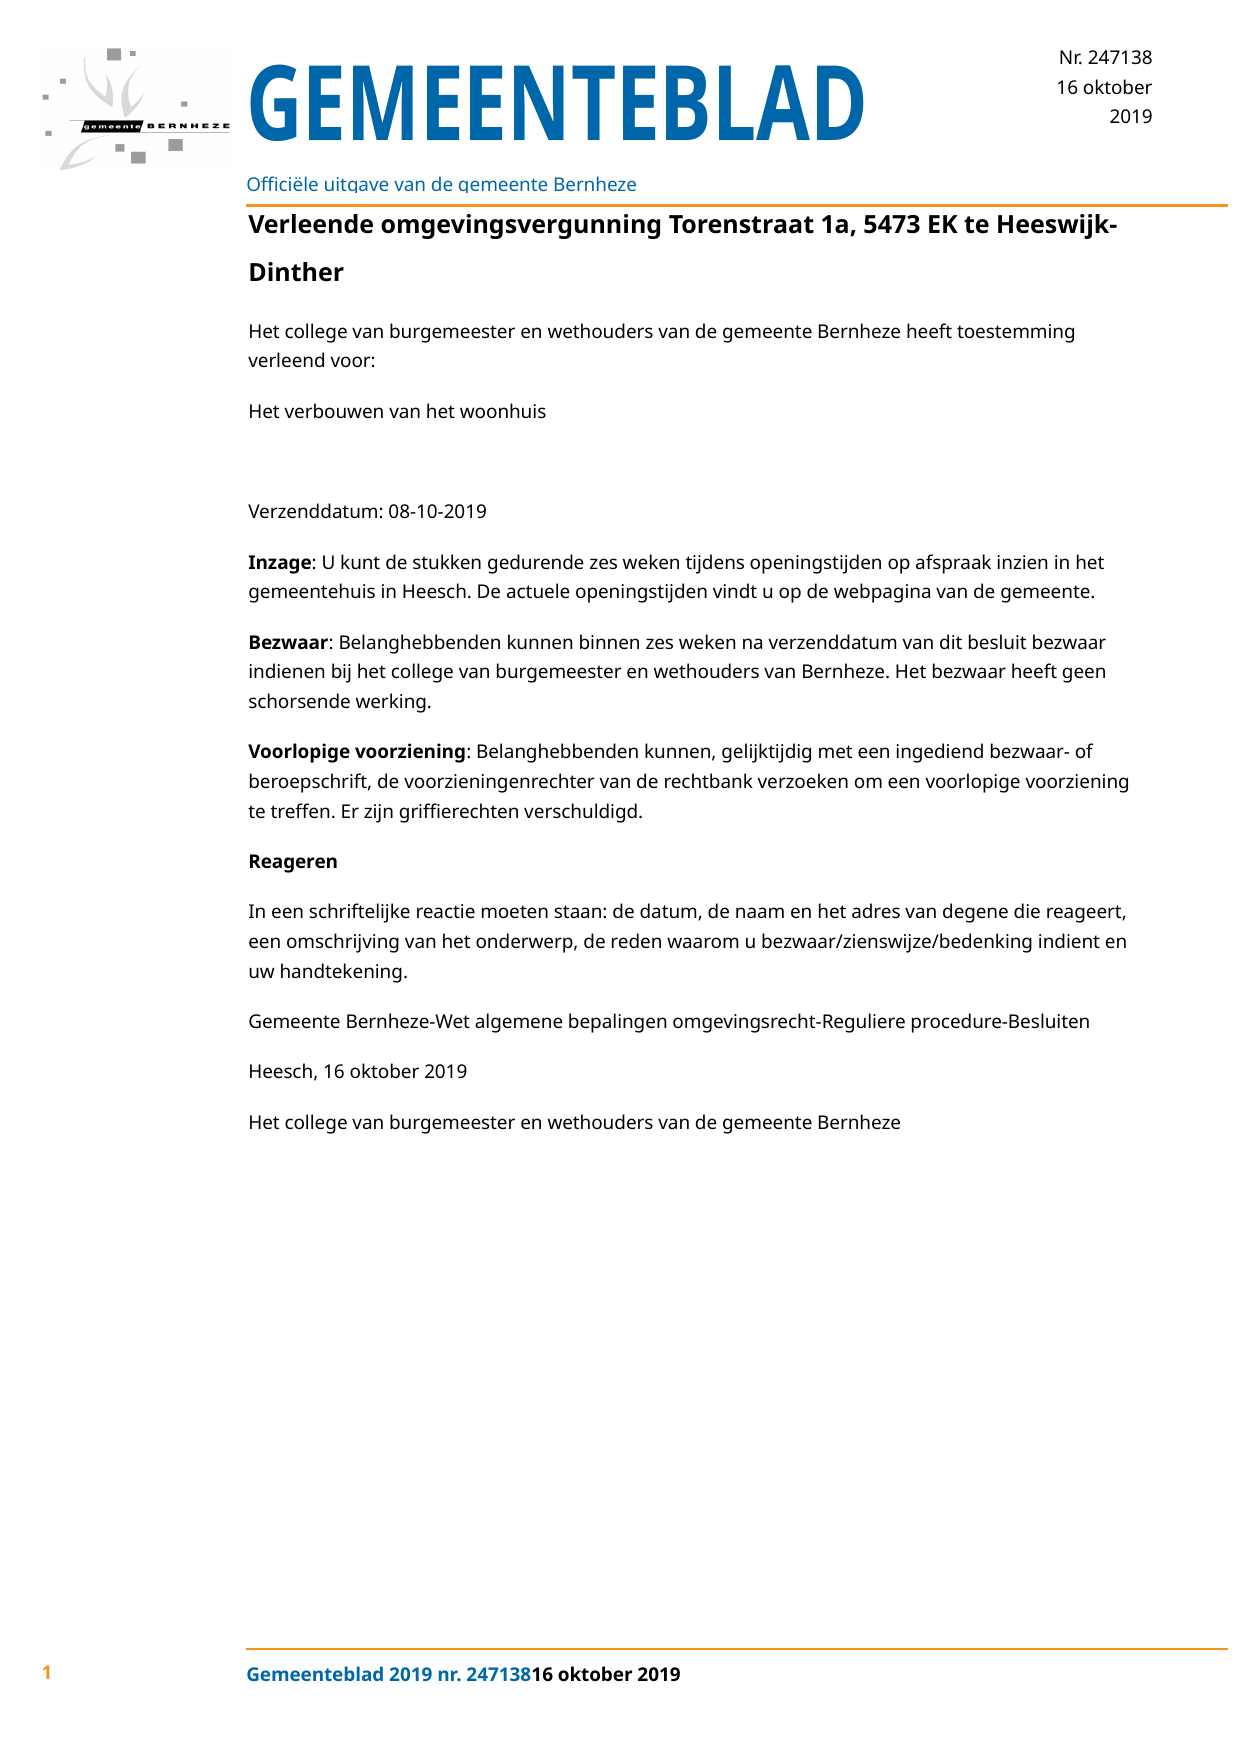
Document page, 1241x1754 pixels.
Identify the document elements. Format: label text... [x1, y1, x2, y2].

text Het college van burgemeester en wethouders van de gemeente Bernheze [248, 1109, 1152, 1135]
text Het college van burgemeester en wethouders van de gemeente Bernheze heeft toestemming verleend voor: [248, 318, 1152, 373]
text Voorlopige voorziening: Belanghebbenden kunnen, gelijktijdig met een ingediend bezwaar- of beroepschrift, de voorzieningenrechter van de rechtbank verzoeken om een voorlopige voorziening te treffen. Er zijn griffierechten verschuldigd. [248, 739, 1152, 824]
text Verzenddatum: 08-10-2019 [248, 499, 1152, 524]
picture [41, 47, 231, 172]
text Inzage: U kunt de stukken gedurende zes weken tijdens openingstijden op afspraak inzien in het gemeentehuis in Heesch. De actuele openingstijden vindt u op de webpagina van de gemeente. [248, 549, 1152, 604]
text Reageren [248, 848, 1152, 874]
text In een schriftelijke reactie moeten staan: de datum, de naam en het adres van degene die reageert, een omschrijving van het onderwerp, de reden waarom u bezwaar/zienswijze/bedenking indient en uw handtekening. [248, 899, 1152, 984]
text Heesch, 16 oktober 2019 [248, 1059, 1152, 1084]
text Bezwaar: Belanghebbenden kunnen binnen zes weken na verzenddatum van dit besluit bezwaar indienen bij het college van burgemeester en wethouders van Bernheze. Het bezwaar heeft geen schorsende werking. [248, 629, 1152, 714]
text Het verbouwen van het woonhuis [248, 398, 1152, 424]
text Gemeente Bernheze-Wet algemene bepalingen omgevingsrecht-Reguliere procedure-Besluiten [248, 1008, 1152, 1034]
text Verleende omgevingsvergunning Torenstraat 1a, 5473 EK te Heeswijk-Dinther [248, 207, 1152, 288]
